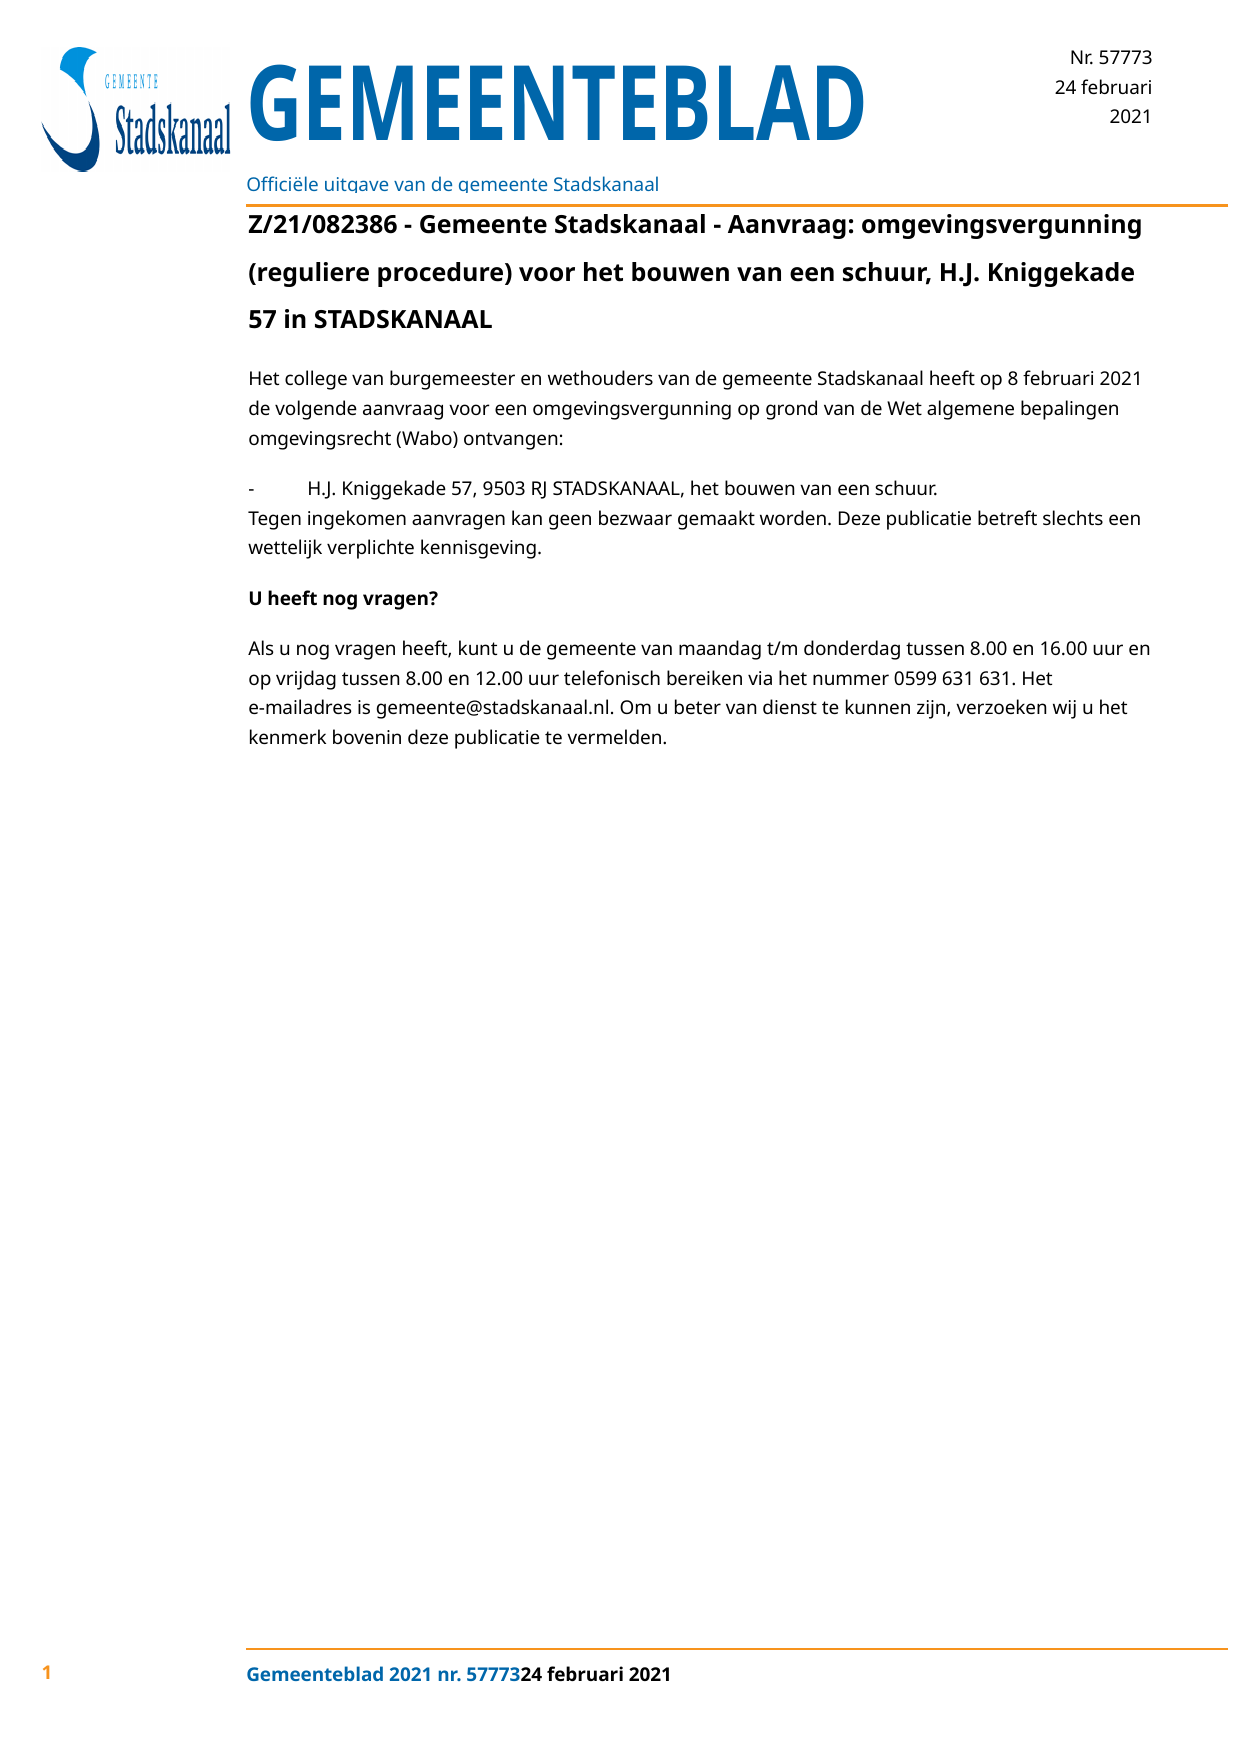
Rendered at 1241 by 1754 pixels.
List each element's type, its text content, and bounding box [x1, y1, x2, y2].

text Als u nog vragen heeft, kunt u de gemeente van maandag t/m donderdag tussen 8.00 en 16.00 uur en op vrijdag tussen 8.00 en 12.00 uur telefonisch bereiken via het nummer 0599 631 631. Het e‑mailadres is gemeente@stadskanaal.nl. Om u beter van dienst te kunnen zijn, verzoeken wij u het kenmerk bovenin deze publicatie te vermelden. [248, 635, 1152, 749]
text Tegen ingekomen aanvragen kan geen bezwaar gemaakt worden. Deze publicatie betreft slechts een wettelijk verplichte kennisgeving. [248, 505, 1152, 560]
text U heeft nog vragen? [248, 585, 1152, 610]
picture [41, 47, 231, 172]
text Z/21/082386 - Gemeente Stadskanaal - Aanvraag: omgevingsvergunning (reguliere procedure) voor het bouwen van een schuur, H.J. Kniggekade 57 in STADSKANAAL [248, 207, 1152, 336]
text Het college van burgemeester en wethouders van de gemeente Stadskanaal heeft op 8 februari 2021 de volgende aanvraag voor een omgevingsvergunning op grond van de Wet algemene bepalingen omgevingsrecht (Wabo) ontvangen: [248, 366, 1152, 450]
list H.J. Kniggekade 57, 9503 RJ STADSKANAAL, het bouwen van een schuur. [248, 475, 1152, 501]
